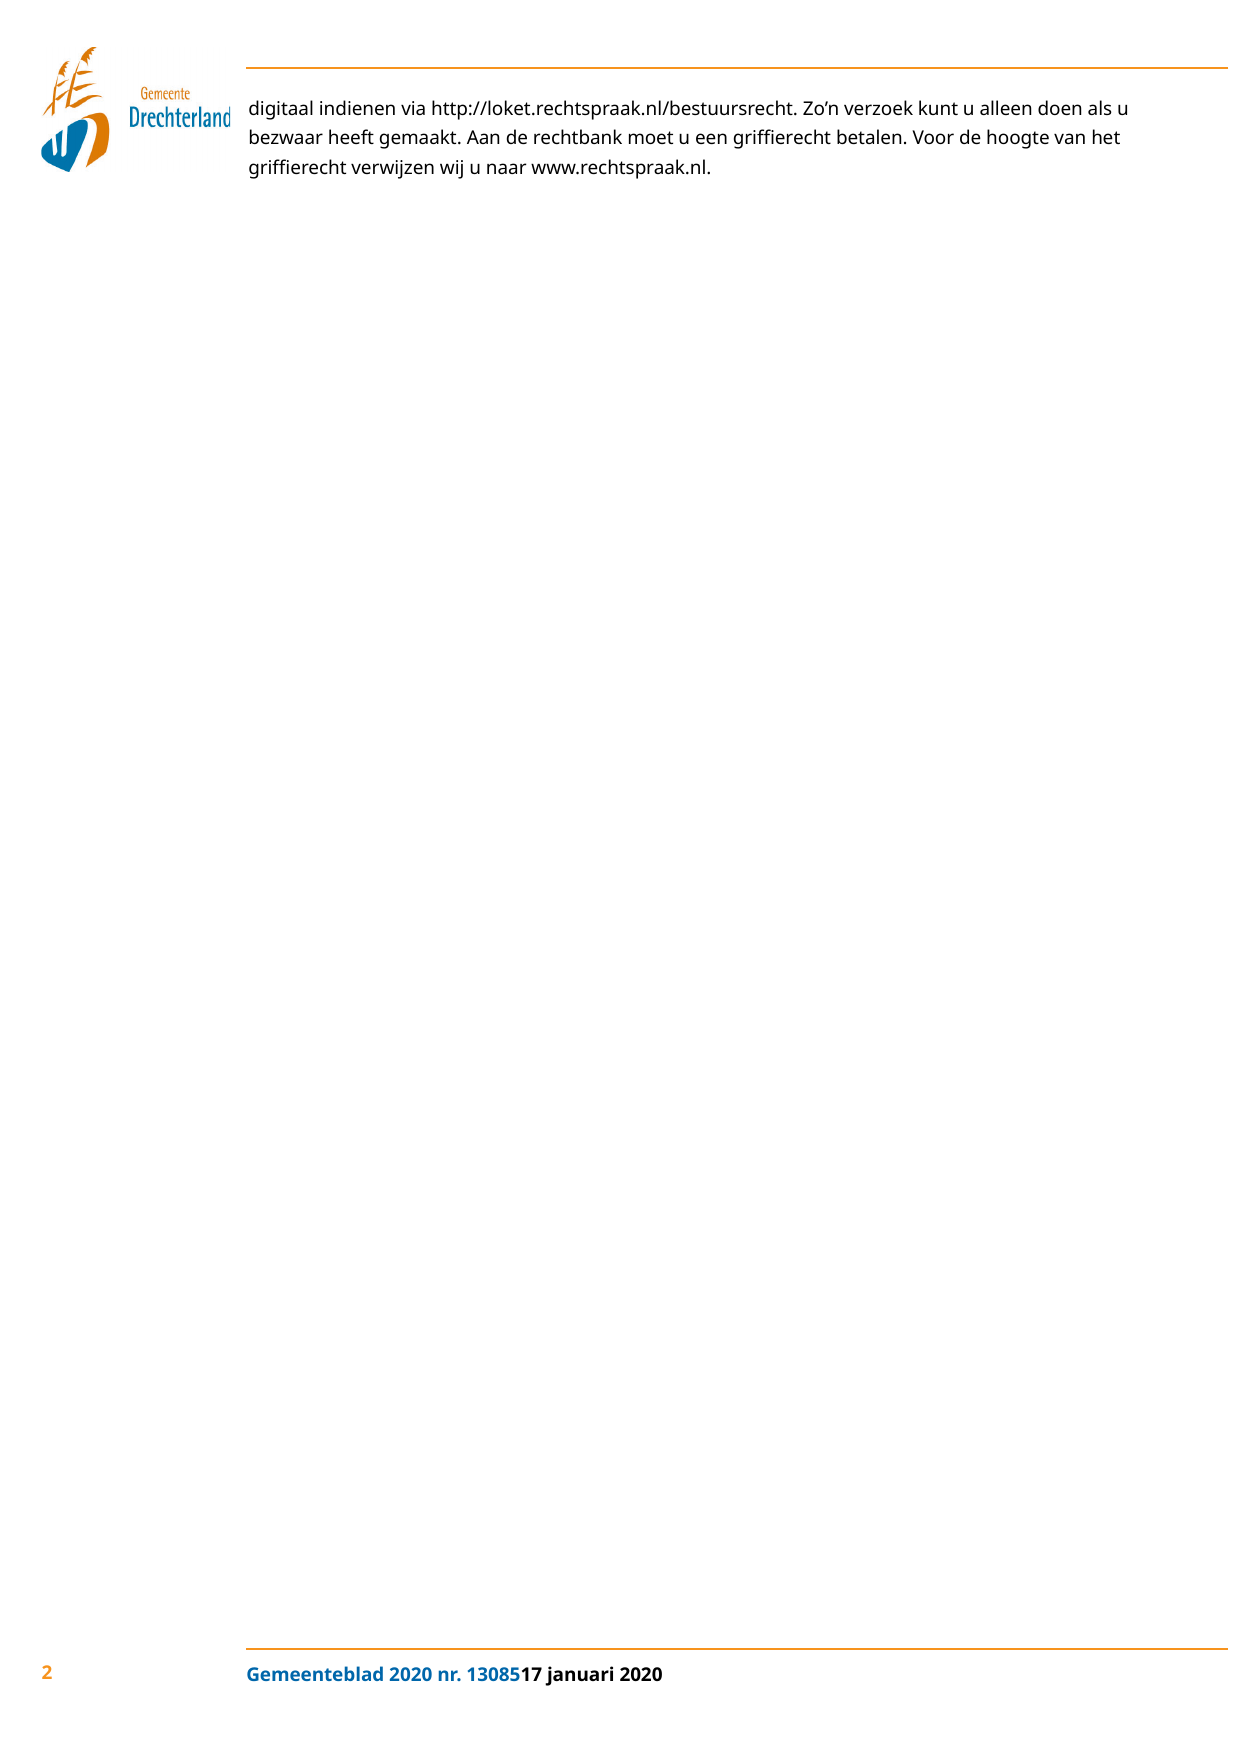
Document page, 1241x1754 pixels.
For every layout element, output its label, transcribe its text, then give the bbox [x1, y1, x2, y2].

picture [41, 158, 64, 172]
text digitaal indienen via http://loket.rechtspraak.nl/bestuursrecht. Zo’n verzoek kunt u alleen doen als u bezwaar heeft gemaakt. Aan de rechtbank moet u een griffierecht betalen. Voor de hoogte van het griffierecht verwijzen wij u naar www.rechtspraak.nl. [248, 95, 1152, 180]
picture [41, 47, 231, 172]
picture [226, 115, 231, 124]
